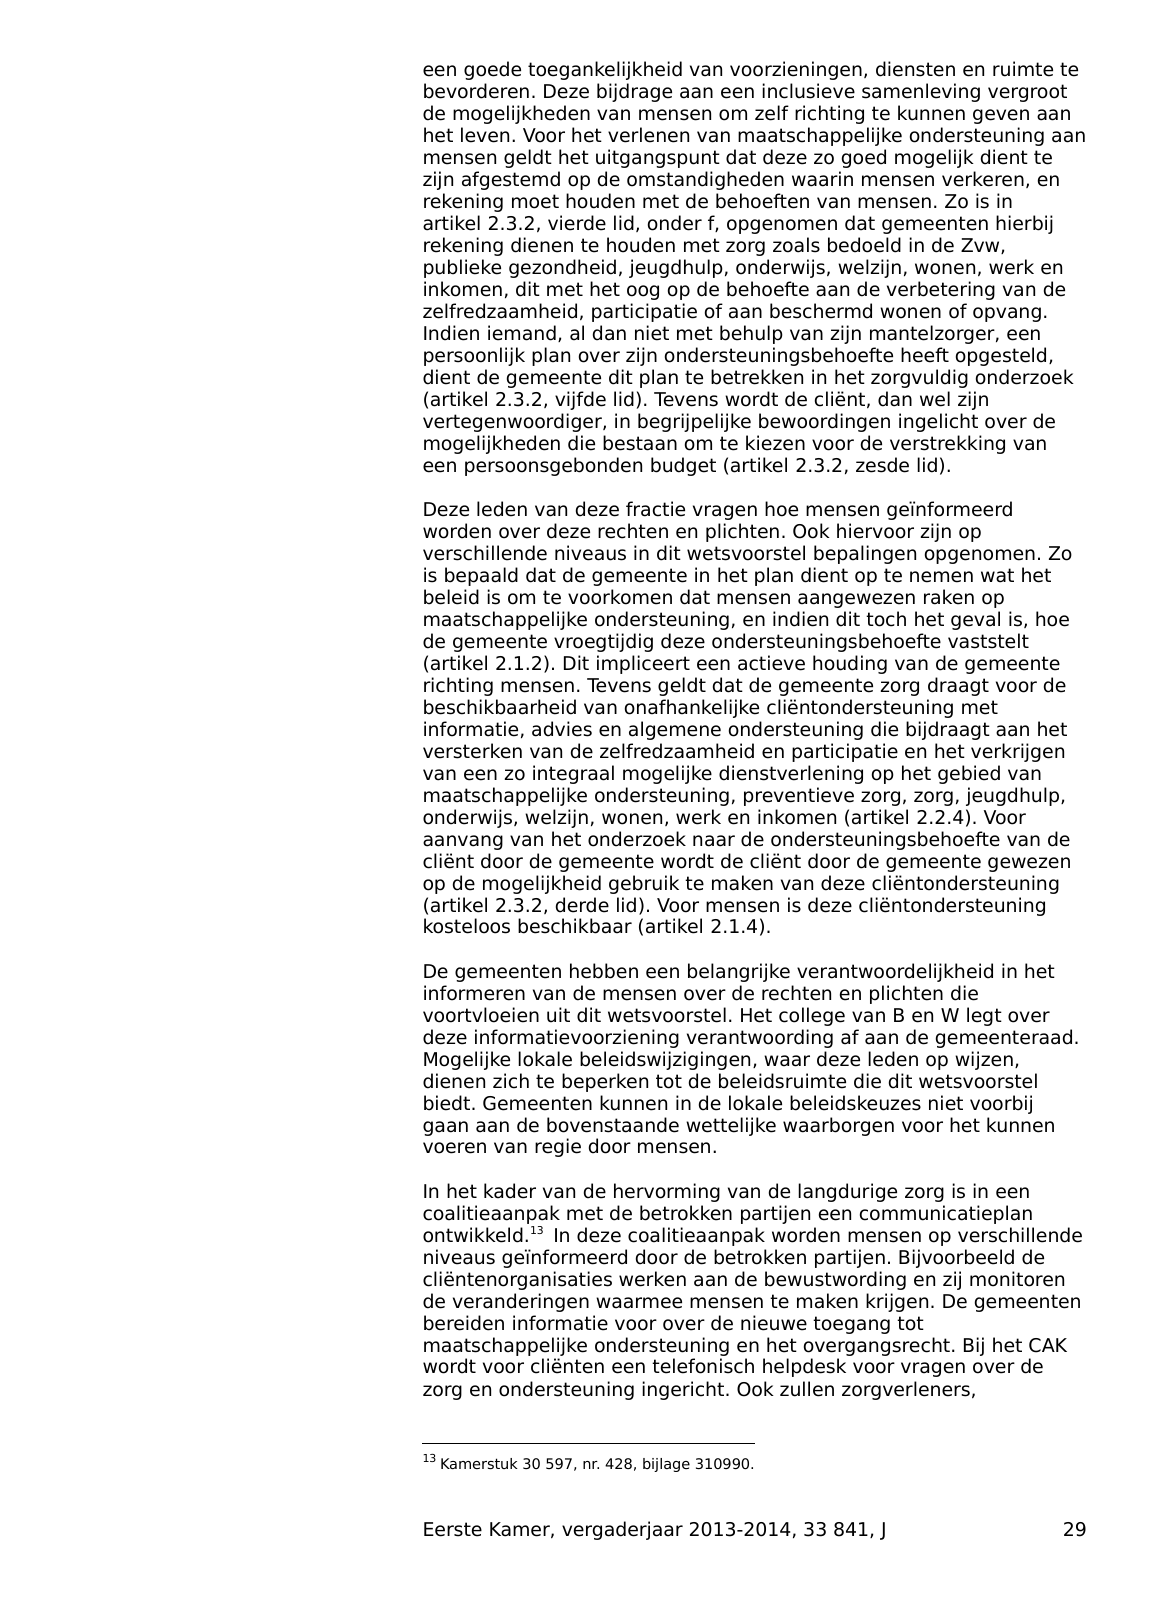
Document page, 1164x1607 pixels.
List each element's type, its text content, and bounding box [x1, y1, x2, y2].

text Kamerstuk 30 597, nr. 428, bijlage 310990. [422, 1452, 1087, 1474]
text De gemeenten hebben een belangrijke verantwoordelijkheid in het informeren van de mensen over de rechten en plichten die voortvloeien uit dit wetsvoorstel. Het college van B en W legt over deze informatievoorziening verantwoording af aan de gemeenteraad. Mogelijke lokale beleidswijzigingen, waar deze leden op wijzen, dienen zich te beperken tot de beleidsruimte die dit wetsvoorstel biedt. Gemeenten kunnen in de lokale beleidskeuzes niet voorbij gaan aan de bovenstaande wettelijke waarborgen voor het kunnen voeren van regie door mensen. [422, 961, 1087, 1158]
text In het kader van de hervorming van de langdurige zorg is in een coalitieaanpak met de betrokken partijen een communicatieplan ontwikkeld. In deze coalitieaanpak worden mensen op verschillende niveaus geïnformeerd door de betrokken partijen. Bijvoorbeeld de cliëntenorganisaties werken aan de bewustwording en zij monitoren de veranderingen waarmee mensen te maken krijgen. De gemeenten bereiden informatie voor over de nieuwe toegang tot maatschappelijke ondersteuning en het overgangsrecht. Bij het CAK wordt voor cliënten een telefonisch helpdesk voor vragen over de zorg en ondersteuning ingericht. Ook zullen zorgverleners, [422, 1181, 1087, 1400]
text Deze leden van deze fractie vragen hoe mensen geïnformeerd worden over deze rechten en plichten. Ook hiervoor zijn op verschillende niveaus in dit wetsvoorstel bepalingen opgenomen. Zo is bepaald dat de gemeente in het plan dient op te nemen wat het beleid is om te voorkomen dat mensen aangewezen raken op maatschappelijke ondersteuning, en indien dit toch het geval is, hoe de gemeente vroegtijdig deze ondersteuningsbehoefte vaststelt (artikel 2.1.2). Dit impliceert een actieve houding van de gemeente richting mensen. Tevens geldt dat de gemeente zorg draagt voor de beschikbaarheid van onafhankelijke cliëntondersteuning met informatie, advies en algemene ondersteuning die bijdraagt aan het versterken van de zelfredzaamheid en participatie en het verkrijgen van een zo integraal mogelijke dienstverlening op het gebied van maatschappelijke ondersteuning, preventieve zorg, zorg, jeugdhulp, onderwijs, welzijn, wonen, werk en inkomen (artikel 2.2.4). Voor aanvang van het onderzoek naar de ondersteuningsbehoefte van de cliënt door de gemeente wordt de cliënt door de gemeente gewezen op de mogelijkheid gebruik te maken van deze cliëntondersteuning (artikel 2.3.2, derde lid). Voor mensen is deze cliëntondersteuning kosteloos beschikbaar (artikel 2.1.4). [422, 499, 1087, 938]
text een goede toegankelijkheid van voorzieningen, diensten en ruimte te bevorderen. Deze bijdrage aan een inclusieve samenleving vergroot de mogelijkheden van mensen om zelf richting te kunnen geven aan het leven. Voor het verlenen van maatschappelijke ondersteuning aan mensen geldt het uitgangspunt dat deze zo goed mogelijk dient te zijn afgestemd op de omstandigheden waarin mensen verkeren, en rekening moet houden met de behoeften van mensen. Zo is in artikel 2.3.2, vierde lid, onder f, opgenomen dat gemeenten hierbij rekening dienen te houden met zorg zoals bedoeld in de Zvw, publieke gezondheid, jeugdhulp, onderwijs, welzijn, wonen, werk en inkomen, dit met het oog op de behoefte aan de verbetering van de zelfredzaamheid, participatie of aan beschermd wonen of opvang. Indien iemand, al dan niet met behulp van zijn mantelzorger, een persoonlijk plan over zijn ondersteuningsbehoefte heeft opgesteld, dient de gemeente dit plan te betrekken in het zorgvuldig onderzoek (artikel 2.3.2, vijfde lid). Tevens wordt de cliënt, dan wel zijn vertegenwoordiger, in begrijpelijke bewoordingen ingelicht over de mogelijkheden die bestaan om te kiezen voor de verstrekking van een persoonsgebonden budget (artikel 2.3.2, zesde lid). [422, 59, 1087, 477]
